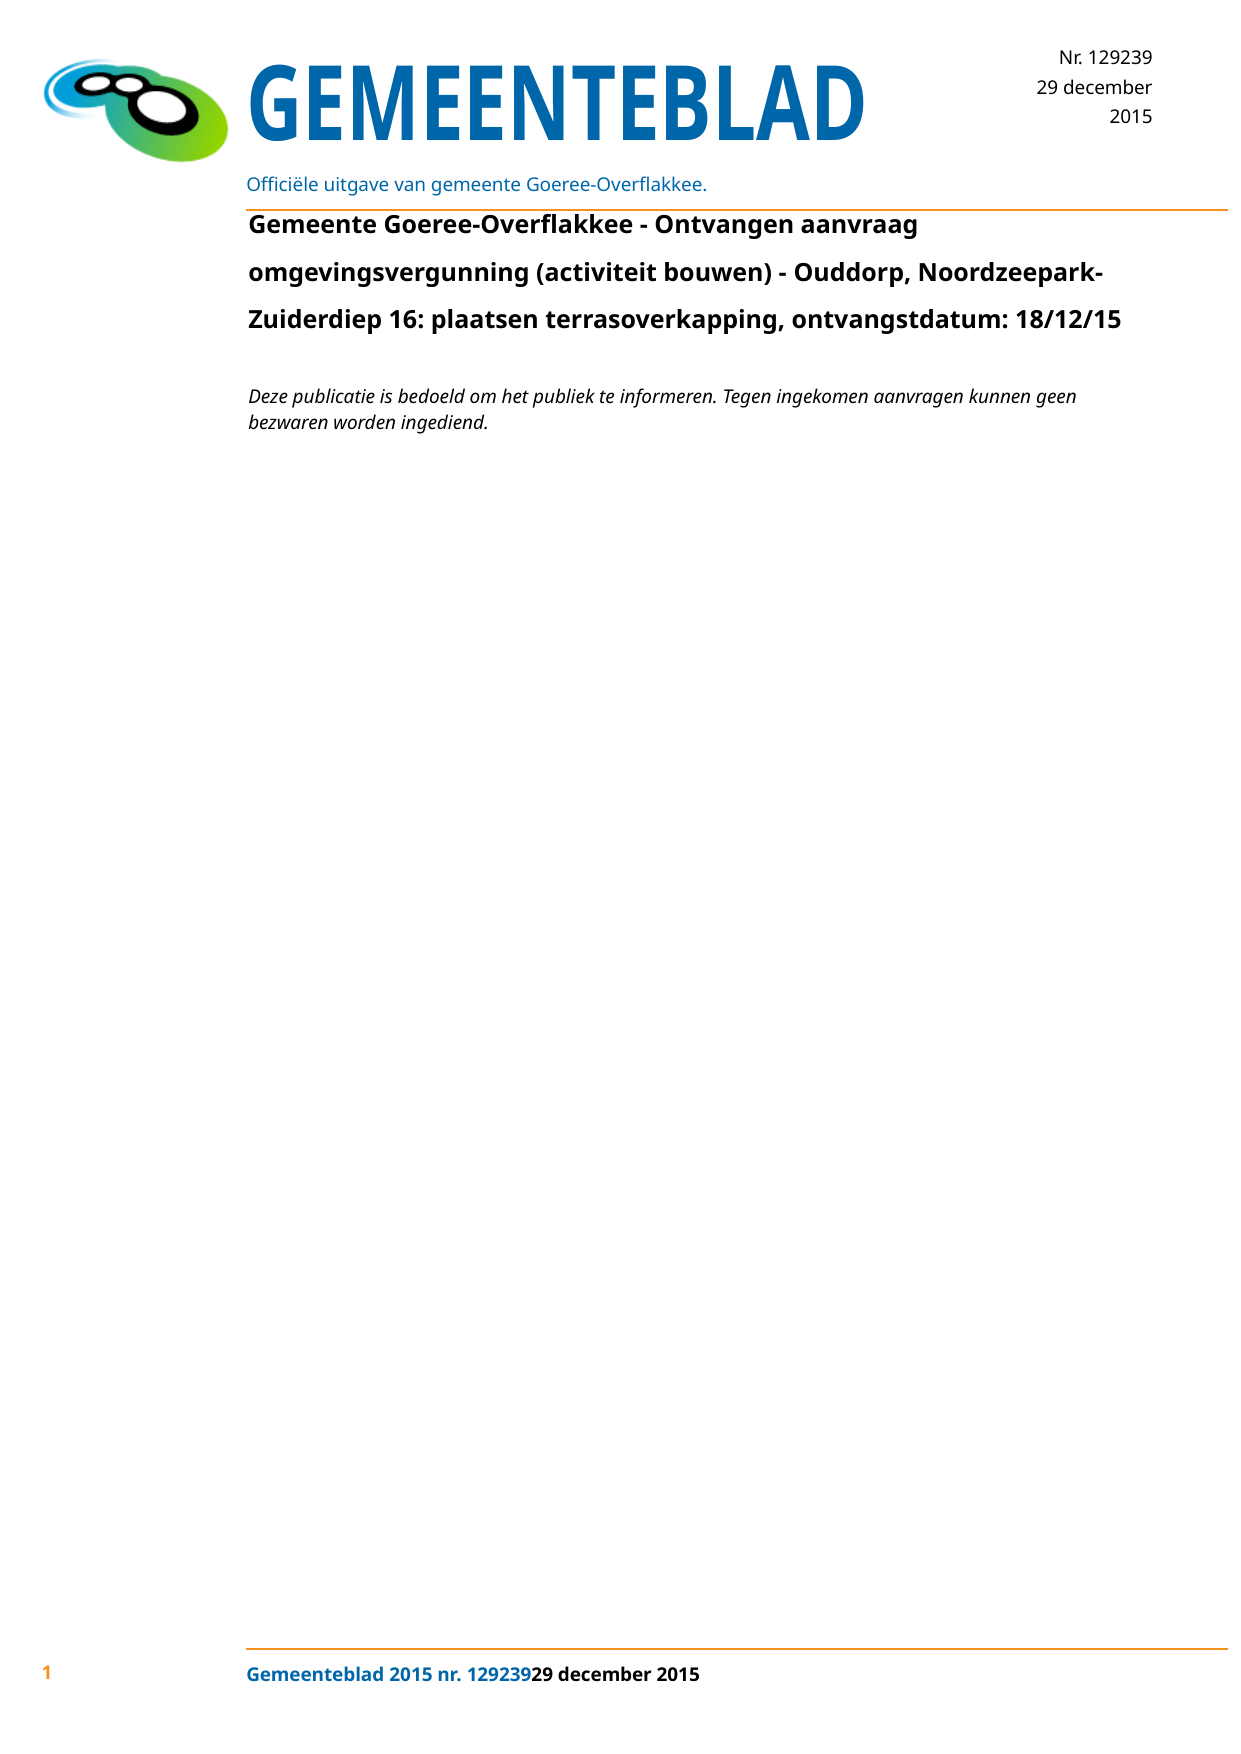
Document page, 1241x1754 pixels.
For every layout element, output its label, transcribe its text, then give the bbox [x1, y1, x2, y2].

text Gemeente Goeree-Overflakkee - Ontvangen aanvraag omgevingsvergunning (activiteit bouwen) - Ouddorp, Noordzeepark-Zuiderdiep 16: plaatsen terrasoverkapping, ontvangstdatum: 18/12/15 [248, 211, 1152, 336]
picture [41, 47, 231, 172]
text Deze publicatie is bedoeld om het publiek te informeren. Tegen ingekomen aanvragen kunnen geen bezwaren worden ingediend. [248, 384, 1152, 435]
